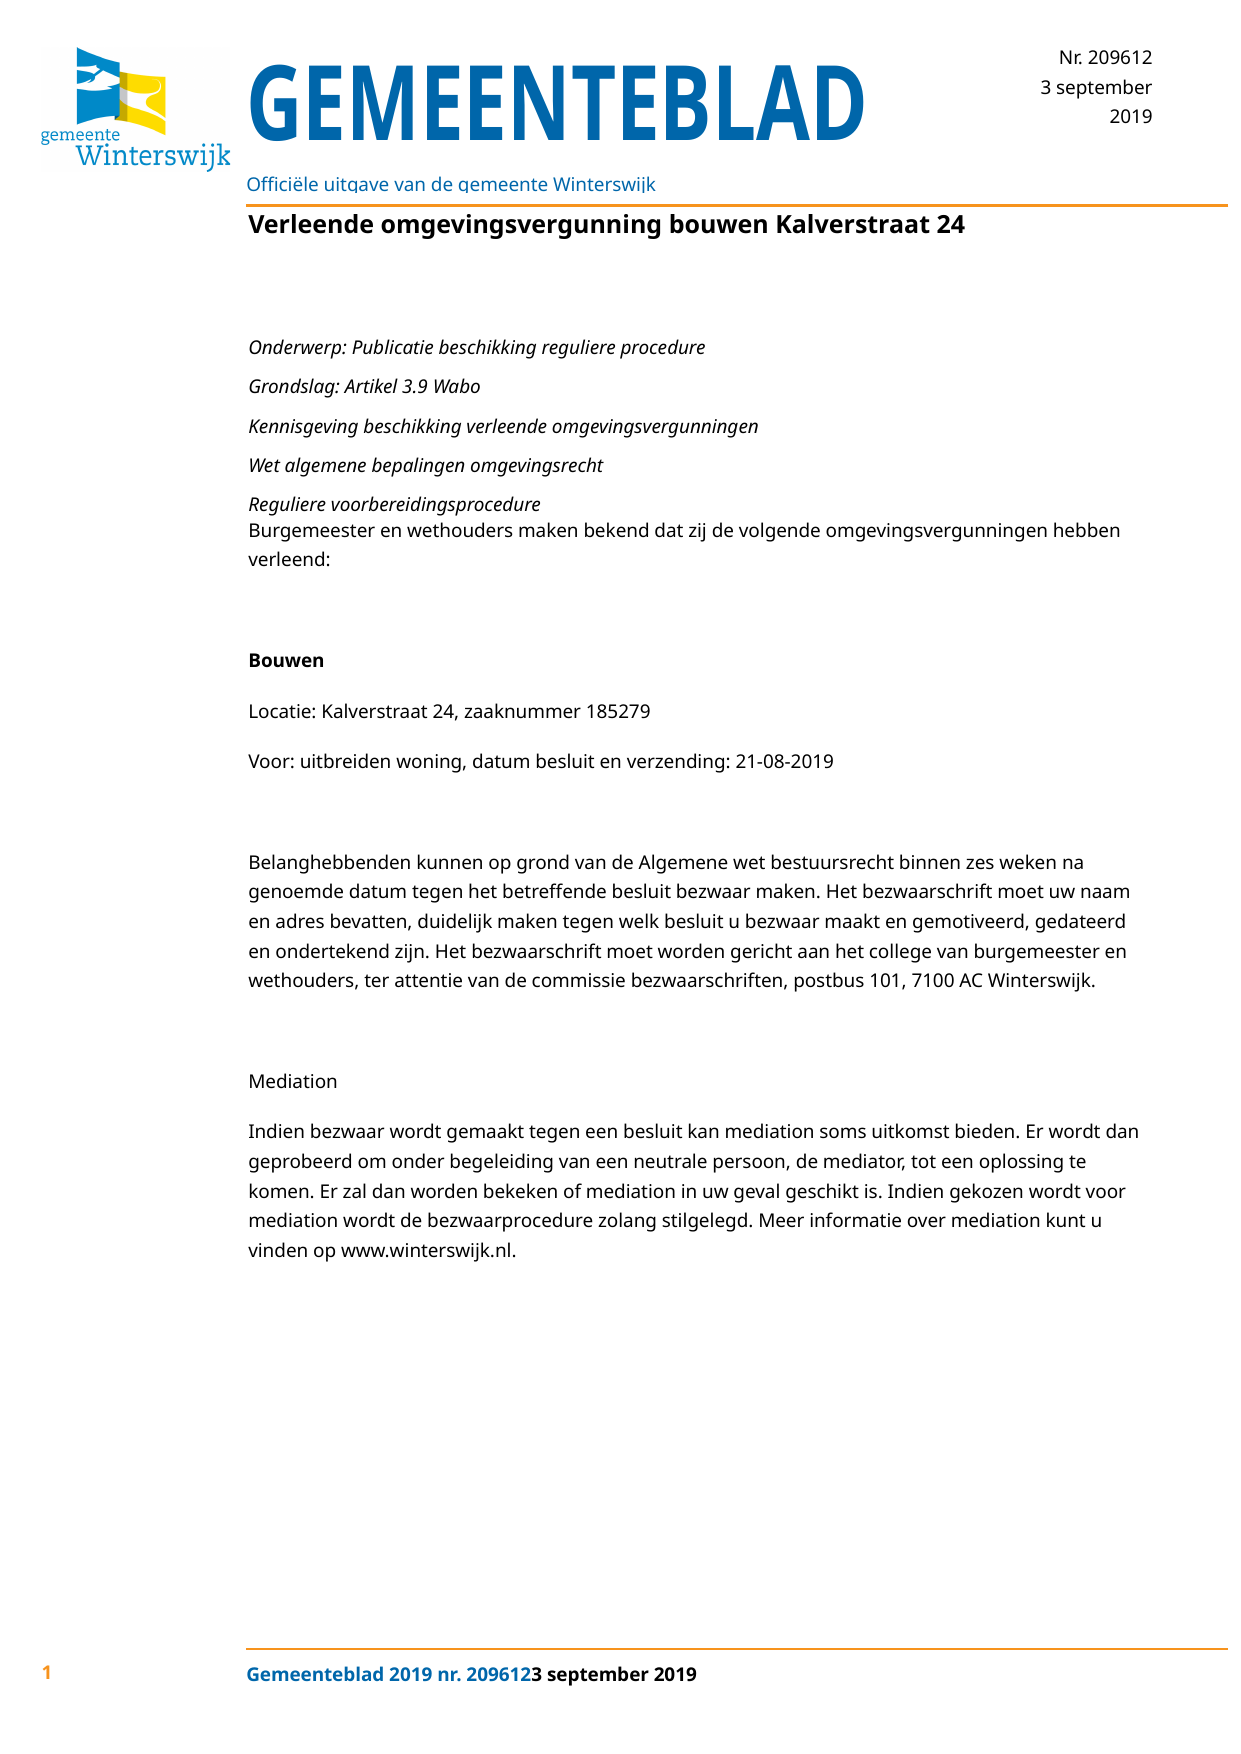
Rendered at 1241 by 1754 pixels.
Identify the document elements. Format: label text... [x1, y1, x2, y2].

text Locatie: Kalverstraat 24, zaaknummer 185279 [248, 698, 1152, 724]
picture [225, 153, 231, 162]
picture [41, 47, 231, 172]
text Kennisgeving beschikking verleende omgevingsvergunningen [248, 413, 1152, 438]
text Burgemeester en wethouders maken bekend dat zij de volgende omgevingsvergunningen hebben verleend: [248, 517, 1152, 572]
text Verleende omgevingsvergunning bouwen Kalverstraat 24 [248, 207, 1152, 241]
text Grondslag: Artikel 3.9 Wabo [248, 373, 1152, 399]
text Onderwerp: Publicatie beschikking reguliere procedure [248, 334, 1152, 360]
text Wet algemene bepalingen omgevingsrecht [248, 452, 1152, 478]
text Belanghebbenden kunnen op grond van de Algemene wet bestuursrecht binnen zes weken na genoemde datum tegen het betreffende besluit bezwaar maken. Het bezwaarschrift moet uw naam en adres bevatten, duidelijk maken tegen welk besluit u bezwaar maakt en gemotiveerd, gedateerd en ondertekend zijn. Het bezwaarschrift moet worden gericht aan het college van burgemeester en wethouders, ter attentie van de commissie bezwaarschriften, postbus 101, 7100 AC Winterswijk. [248, 849, 1152, 993]
text Voor: uitbreiden woning, datum besluit en verzending: 21-08-2019 [248, 748, 1152, 774]
text Indien bezwaar wordt gemaakt tegen een besluit kan mediation soms uitkomst bieden. Er wordt dan geprobeerd om onder begeleiding van een neutrale persoon, de mediator, tot een oplossing te komen. Er zal dan worden bekeken of mediation in uw geval geschikt is. Indien gekozen wordt voor mediation wordt de bezwaarprocedure zolang stilgelegd. Meer informatie over mediation kunt u vinden op www.winterswijk.nl. [248, 1119, 1152, 1263]
text Mediation [248, 1068, 1152, 1094]
text Bouwen [248, 647, 1152, 673]
text Reguliere voorbereidingsprocedure [248, 491, 1152, 517]
